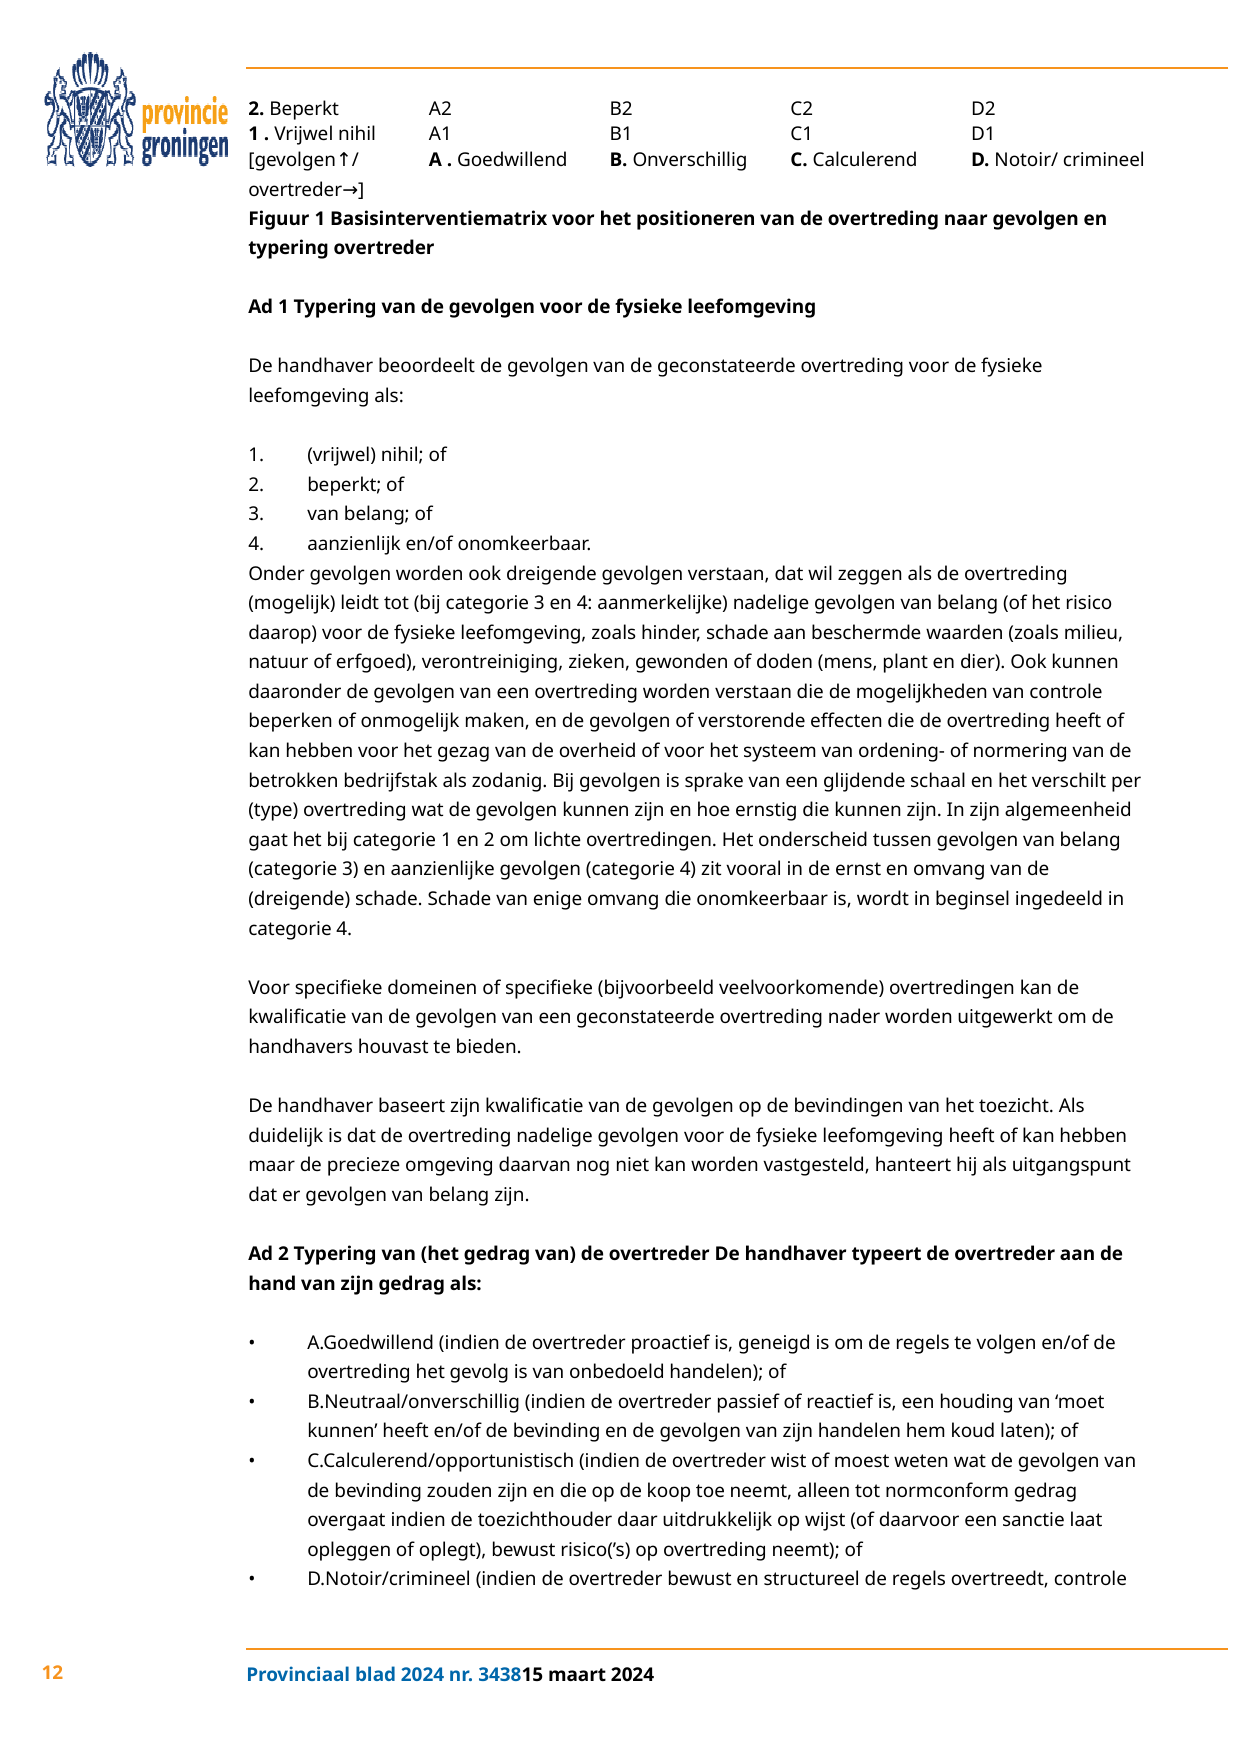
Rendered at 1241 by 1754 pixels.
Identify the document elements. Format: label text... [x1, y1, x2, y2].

picture [41, 47, 231, 172]
text Ad 1 Typering van de gevolgen voor de fysieke leefomgeving [248, 293, 1152, 319]
list A.Goedwillend (indien de overtreder proactief is, geneigd is om de regels te volgen en/of de overtreding het gevolg is van onbedoeld handelen); of [248, 1329, 1152, 1384]
text De handhaver beoordeelt de gevolgen van de geconstateerde overtreding voor de fysieke leefomgeving als: [248, 353, 1152, 408]
list beperkt; of [248, 471, 1152, 497]
list B.Neutraal/onverschillig (indien de overtreder passief of reactief is, een houding van ‘moet kunnen’ heeft en/of de bevinding en de gevolgen van zijn handelen hem koud laten); of [248, 1388, 1152, 1443]
table_cell 2. Beperkt [248, 95, 429, 121]
table_cell D. Notoir/ crimineel [971, 146, 1152, 202]
table_cell A . Goedwillend [429, 146, 609, 202]
text Onder gevolgen worden ook dreigende gevolgen verstaan, dat wil zeggen als de overtreding (mogelijk) leidt tot (bij categorie 3 en 4: aanmerkelijke) nadelige gevolgen van belang (of het risico daarop) voor de fysieke leefomgeving, zoals hinder, schade aan beschermde waarden (zoals milieu, natuur of erfgoed), verontreiniging, zieken, gewonden of doden (mens, plant en dier). Ook kunnen daaronder de gevolgen van een overtreding worden verstaan die de mogelijkheden van controle beperken of onmogelijk maken, en de gevolgen of verstorende effecten die de overtreding heeft of kan hebben voor het gezag van de overheid of voor het systeem van ordening- of normering van de betrokken bedrijfstak als zodanig. Bij gevolgen is sprake van een glijdende schaal en het verschilt per (type) overtreding wat de gevolgen kunnen zijn en hoe ernstig die kunnen zijn. In zijn algemeenheid gaat het bij categorie 1 en 2 om lichte overtredingen. Het onderscheid tussen gevolgen van belang (categorie 3) en aanzienlijke gevolgen (categorie 4) zit vooral in de ernst en omvang van de (dreigende) schade. Schade van enige omvang die onomkeerbaar is, wordt in beginsel ingedeeld in categorie 4. [248, 560, 1152, 941]
text Ad 2 Typering van (het gedrag van) de overtreder De handhaver typeert de overtreder aan de hand van zijn gedrag als: [248, 1240, 1152, 1296]
text Figuur 1 Basisinterventiematrix voor het positioneren van de overtreding naar gevolgen en typering overtreder [248, 205, 1152, 260]
table_cell A1 [429, 121, 609, 146]
table_cell D2 [971, 95, 1152, 121]
table_cell D1 [971, 121, 1152, 146]
table_cell B1 [609, 121, 790, 146]
list D.Notoir/crimineel (indien de overtreder bewust en structureel de regels overtreedt, controle [248, 1566, 1152, 1591]
table_cell C2 [790, 95, 971, 121]
text Voor specifieke domeinen of specifieke (bijvoorbeeld veelvoorkomende) overtredingen kan de kwalificatie van de gevolgen van een geconstateerde overtreding nader worden uitgewerkt om de handhavers houvast te bieden. [248, 974, 1152, 1059]
table_cell 1 . Vrijwel nihil [248, 121, 429, 146]
table_cell [gevolgen↑/ overtreder→] [248, 146, 429, 202]
table_cell B2 [609, 95, 790, 121]
table_cell C1 [790, 121, 971, 146]
list aanzienlijk en/of onomkeerbaar. [248, 530, 1152, 556]
table_cell A2 [429, 95, 609, 121]
list C.Calculerend/opportunistisch (indien de overtreder wist of moest weten wat de gevolgen van de bevinding zouden zijn en die op de koop toe neemt, alleen tot normconform gedrag overgaat indien de toezichthouder daar uitdrukkelijk op wijst (of daarvoor een sanctie laat opleggen of oplegt), bewust risico(’s) op overtreding neemt); of [248, 1447, 1152, 1562]
table_cell B. Onverschillig [609, 146, 790, 202]
table_cell C. Calculerend [790, 146, 971, 202]
list van belang; of [248, 501, 1152, 526]
text De handhaver baseert zijn kwalificatie van de gevolgen op de bevindingen van het toezicht. Als duidelijk is dat de overtreding nadelige gevolgen voor de fysieke leefomgeving heeft of kan hebben maar de precieze omgeving daarvan nog niet kan worden vastgesteld, hanteert hij als uitgangspunt dat er gevolgen van belang zijn. [248, 1092, 1152, 1207]
list (vrijwel) nihil; of [248, 441, 1152, 467]
